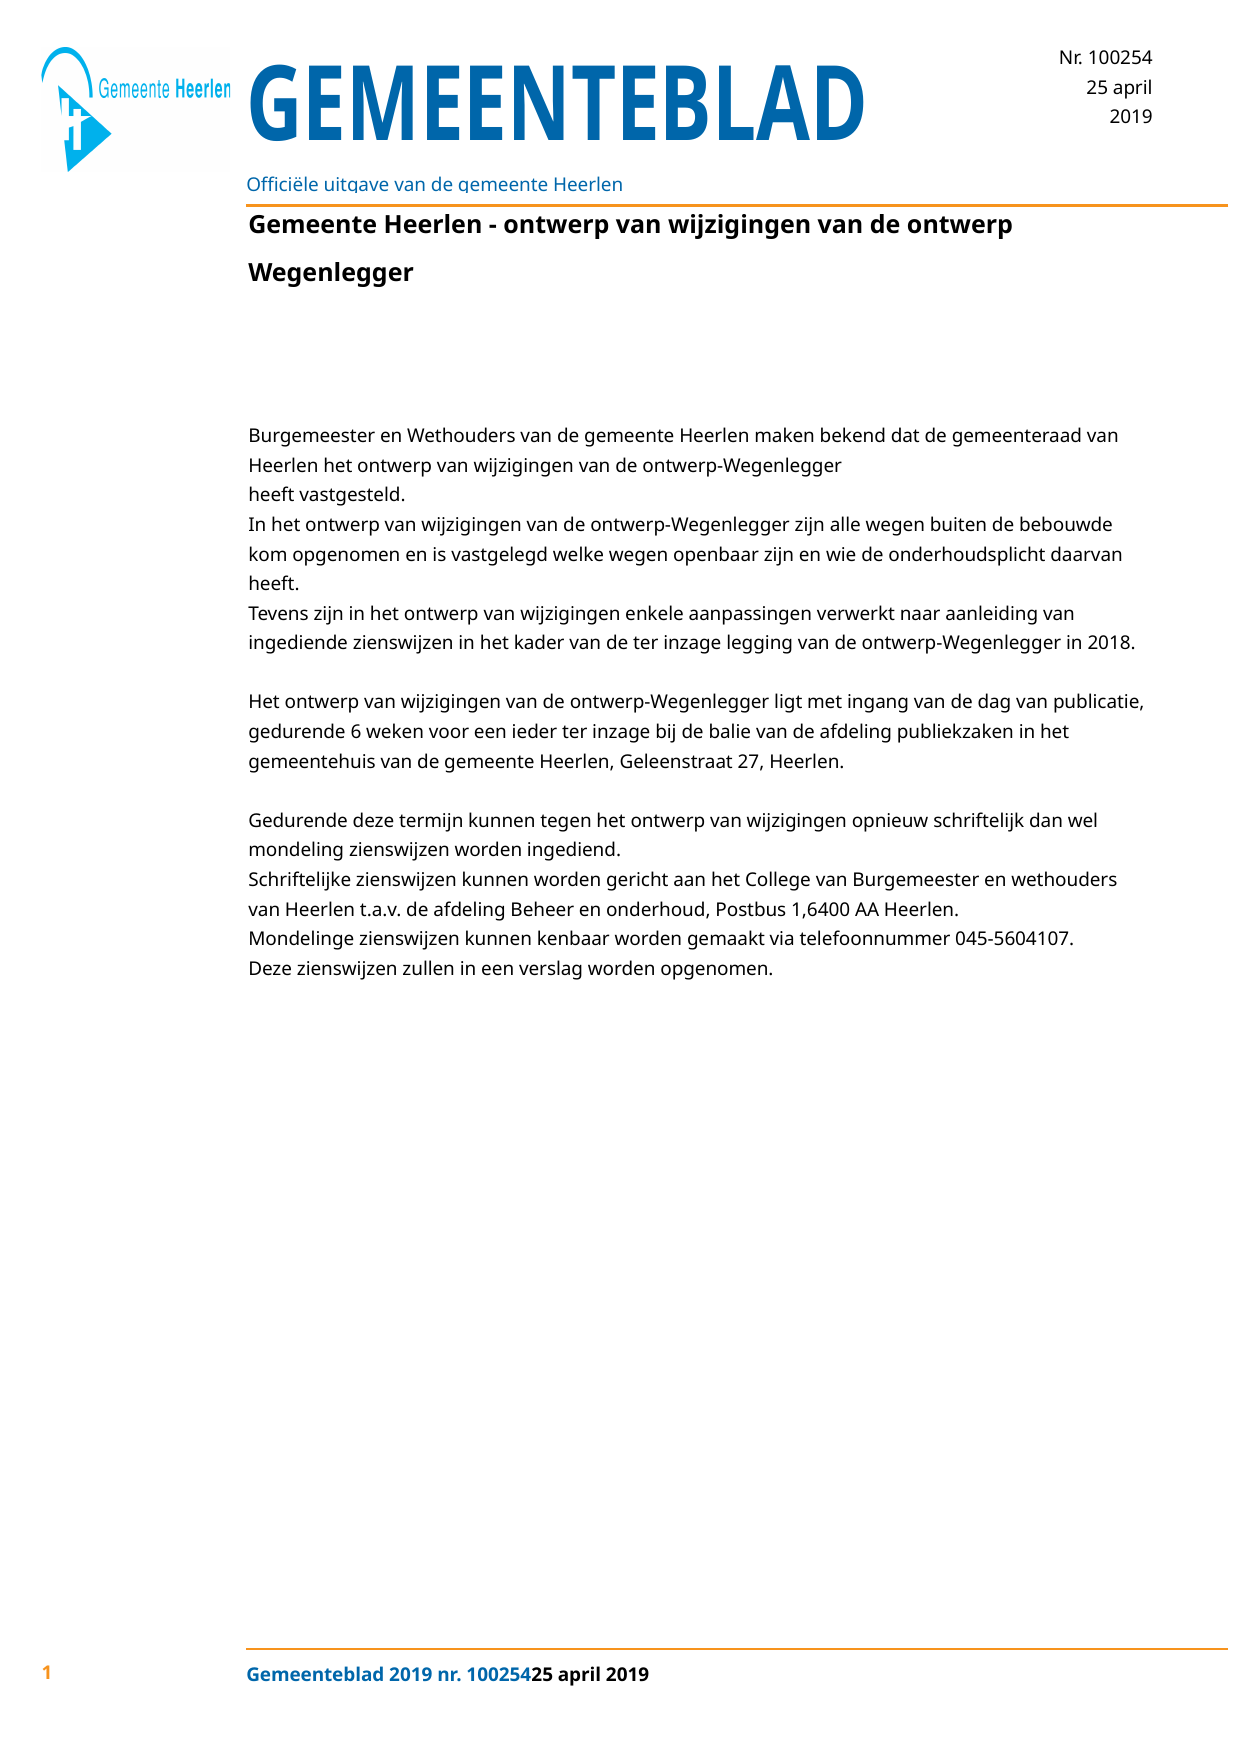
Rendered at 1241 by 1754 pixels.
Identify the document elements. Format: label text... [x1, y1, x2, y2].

text Gemeente Heerlen - ontwerp van wijzigingen van de ontwerp Wegenlegger [248, 207, 1152, 288]
picture [41, 47, 231, 172]
text Gedurende deze termijn kunnen tegen het ontwerp van wijzigingen opnieuw schriftelijk dan wel mondeling zienswijzen worden ingediend. [248, 807, 1152, 862]
picture [41, 47, 58, 70]
text heeft vastgesteld. [248, 482, 1152, 507]
text Deze zienswijzen zullen in een verslag worden opgenomen. [248, 955, 1152, 981]
text Tevens zijn in het ontwerp van wijzigingen enkele aanpassingen verwerkt naar aanleiding van ingediende zienswijzen in het kader van de ter inzage legging van de ontwerp-Wegenlegger in 2018. [248, 600, 1152, 655]
text Mondelinge zienswijzen kunnen kenbaar worden gemaakt via telefoonnummer 045-5604107. [248, 925, 1152, 951]
text Het ontwerp van wijzigingen van de ontwerp-Wegenlegger ligt met ingang van de dag van publicatie, gedurende 6 weken voor een ieder ter inzage bij de balie van de afdeling publiekzaken in het gemeentehuis van de gemeente Heerlen, Geleenstraat 27, Heerlen. [248, 689, 1152, 774]
text In het ontwerp van wijzigingen van de ontwerp-Wegenlegger zijn alle wegen buiten de bebouwde kom opgenomen en is vastgelegd welke wegen openbaar zijn en wie de onderhoudsplicht daarvan heeft. [248, 511, 1152, 596]
text Burgemeester en Wethouders van de gemeente Heerlen maken bekend dat de gemeenteraad van Heerlen het ontwerp van wijzigingen van de ontwerp-Wegenlegger [248, 422, 1152, 478]
text Schriftelijke zienswijzen kunnen worden gericht aan het College van Burgemeester en wethouders van Heerlen t.a.v. de afdeling Beheer en onderhoud, Postbus 1,6400 AA Heerlen. [248, 866, 1152, 922]
